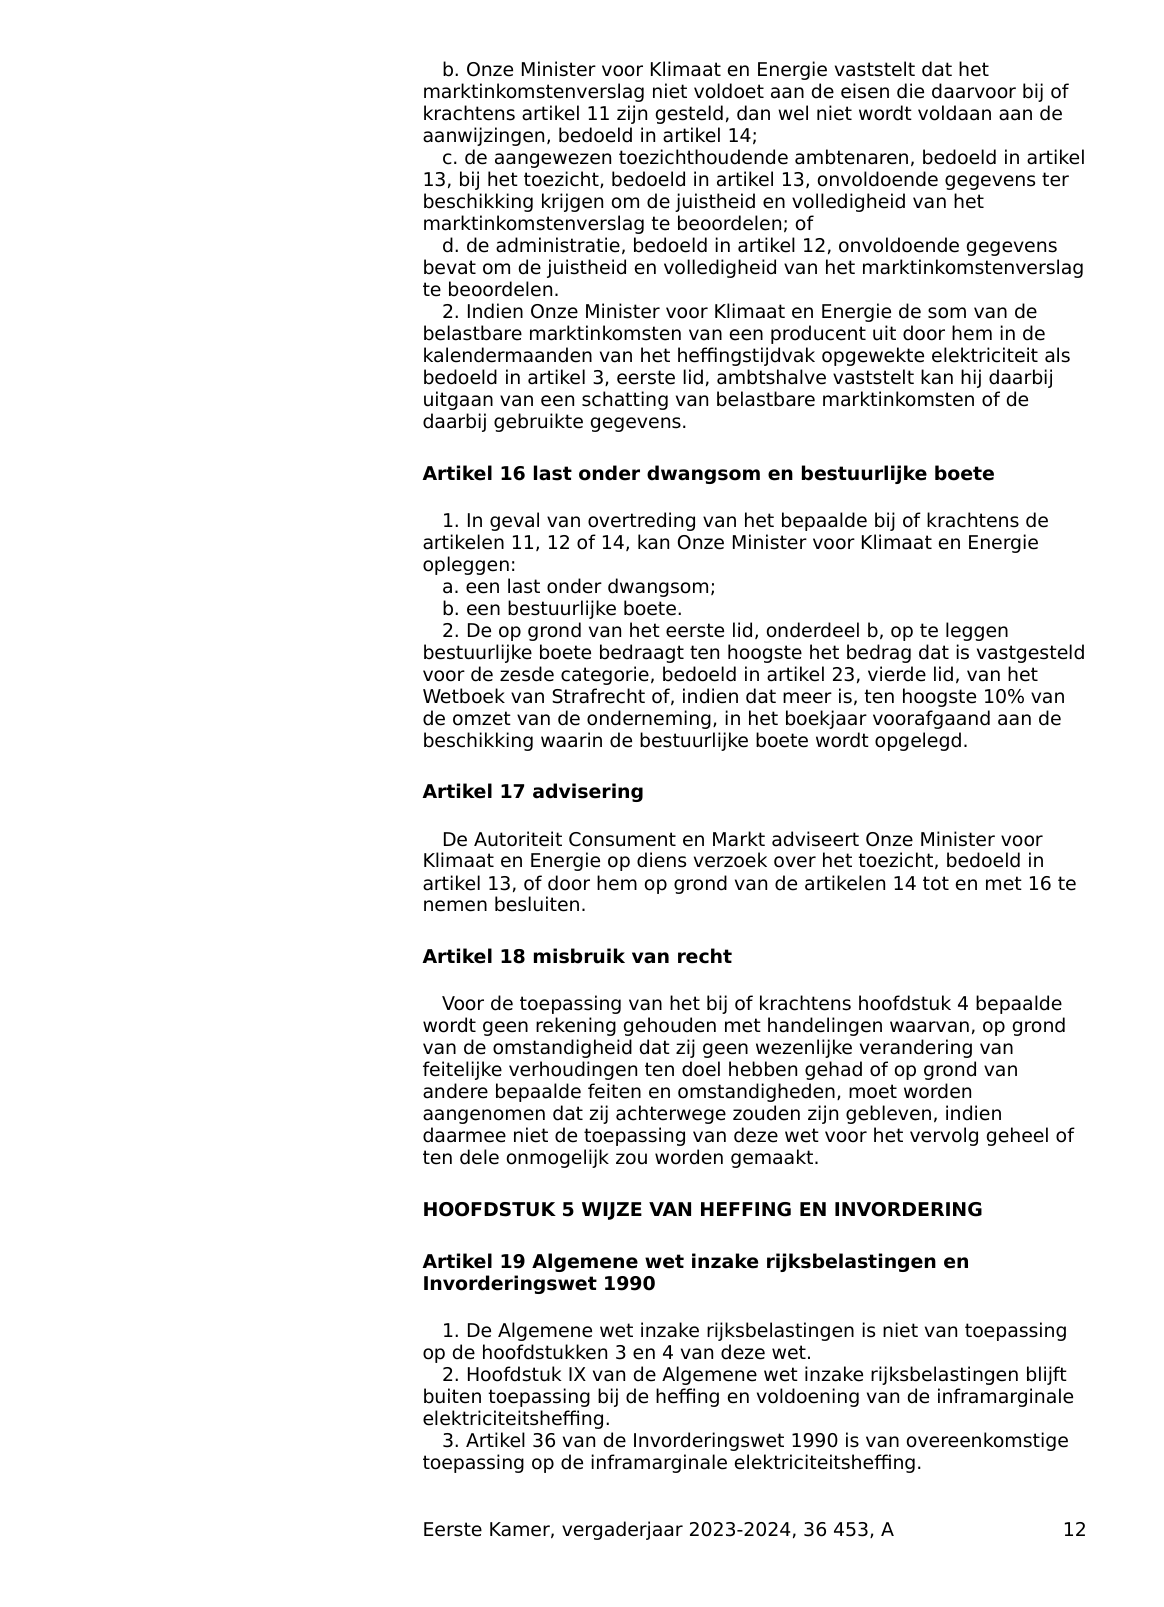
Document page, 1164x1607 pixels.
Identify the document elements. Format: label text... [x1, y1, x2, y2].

text 2. De op grond van het eerste lid, onderdeel b, op te leggen bestuurlijke boete bedraagt ten hoogste het bedrag dat is vastgesteld voor de zesde categorie, bedoeld in artikel 23, vierde lid, van het Wetboek van Strafrecht of, indien dat meer is, ten hoogste 10% van de omzet van de onderneming, in het boekjaar voorafgaand aan de beschikking waarin de bestuurlijke boete wordt opgelegd. [422, 619, 1087, 751]
text c. de aangewezen toezichthoudende ambtenaren, bedoeld in artikel 13, bij het toezicht, bedoeld in artikel 13, onvoldoende gegevens ter beschikking krijgen om de juistheid en volledigheid van het marktinkomstenverslag te beoordelen; of [422, 147, 1087, 235]
text 1. De Algemene wet inzake rijksbelastingen is niet van toepassing op de hoofdstukken 3 en 4 van deze wet. [422, 1320, 1087, 1364]
text b. een bestuurlijke boete. [422, 598, 1087, 619]
subtitle Artikel 17 advisering [422, 781, 1087, 803]
text Voor de toepassing van het bij of krachtens hoofdstuk 4 bepaalde wordt geen rekening gehouden met handelingen waarvan, op grond van de omstandigheid dat zij geen wezenlijke verandering van feitelijke verhoudingen ten doel hebben gehad of op grond van andere bepaalde feiten en omstandigheden, moet worden aangenomen dat zij achterwege zouden zijn gebleven, indien daarmee niet de toepassing van deze wet voor het vervolg geheel of ten dele onmogelijk zou worden gemaakt. [422, 993, 1087, 1169]
text b. Onze Minister voor Klimaat en Energie vaststelt dat het marktinkomstenverslag niet voldoet aan de eisen die daarvoor bij of krachtens artikel 11 zijn gesteld, dan wel niet wordt voldaan aan de aanwijzingen, bedoeld in artikel 14; [422, 59, 1087, 147]
subtitle Artikel 18 misbruik van recht [422, 946, 1087, 968]
text De Autoriteit Consument en Markt adviseert Onze Minister voor Klimaat en Energie op diens verzoek over het toezicht, bedoeld in artikel 13, of door hem op grond van de artikelen 14 tot en met 16 te nemen besluiten. [422, 828, 1087, 916]
text a. een last onder dwangsom; [422, 576, 1087, 598]
text 1. In geval van overtreding van het bepaalde bij of krachtens de artikelen 11, 12 of 14, kan Onze Minister voor Klimaat en Energie opleggen: [422, 510, 1087, 576]
text d. de administratie, bedoeld in artikel 12, onvoldoende gegevens bevat om de juistheid en volledigheid van het marktinkomstenverslag te beoordelen. [422, 235, 1087, 301]
subtitle Artikel 19 Algemene wet inzake rijksbelastingen en Invorderingswet 1990 [422, 1251, 1087, 1295]
subtitle HOOFDSTUK 5 WIJZE VAN HEFFING EN INVORDERING [422, 1199, 1087, 1221]
subtitle Artikel 16 last onder dwangsom en bestuurlijke boete [422, 463, 1087, 485]
text 3. Artikel 36 van de Invorderingswet 1990 is van overeenkomstige toepassing op de inframarginale elektriciteitsheffing. [422, 1430, 1087, 1474]
text 2. Indien Onze Minister voor Klimaat en Energie de som van de belastbare marktinkomsten van een producent uit door hem in de kalendermaanden van het heffingstijdvak opgewekte elektriciteit als bedoeld in artikel 3, eerste lid, ambtshalve vaststelt kan hij daarbij uitgaan van een schatting van belastbare marktinkomsten of de daarbij gebruikte gegevens. [422, 301, 1087, 433]
text 2. Hoofdstuk IX van de Algemene wet inzake rijksbelastingen blijft buiten toepassing bij de heffing en voldoening van de inframarginale elektriciteitsheffing. [422, 1364, 1087, 1430]
